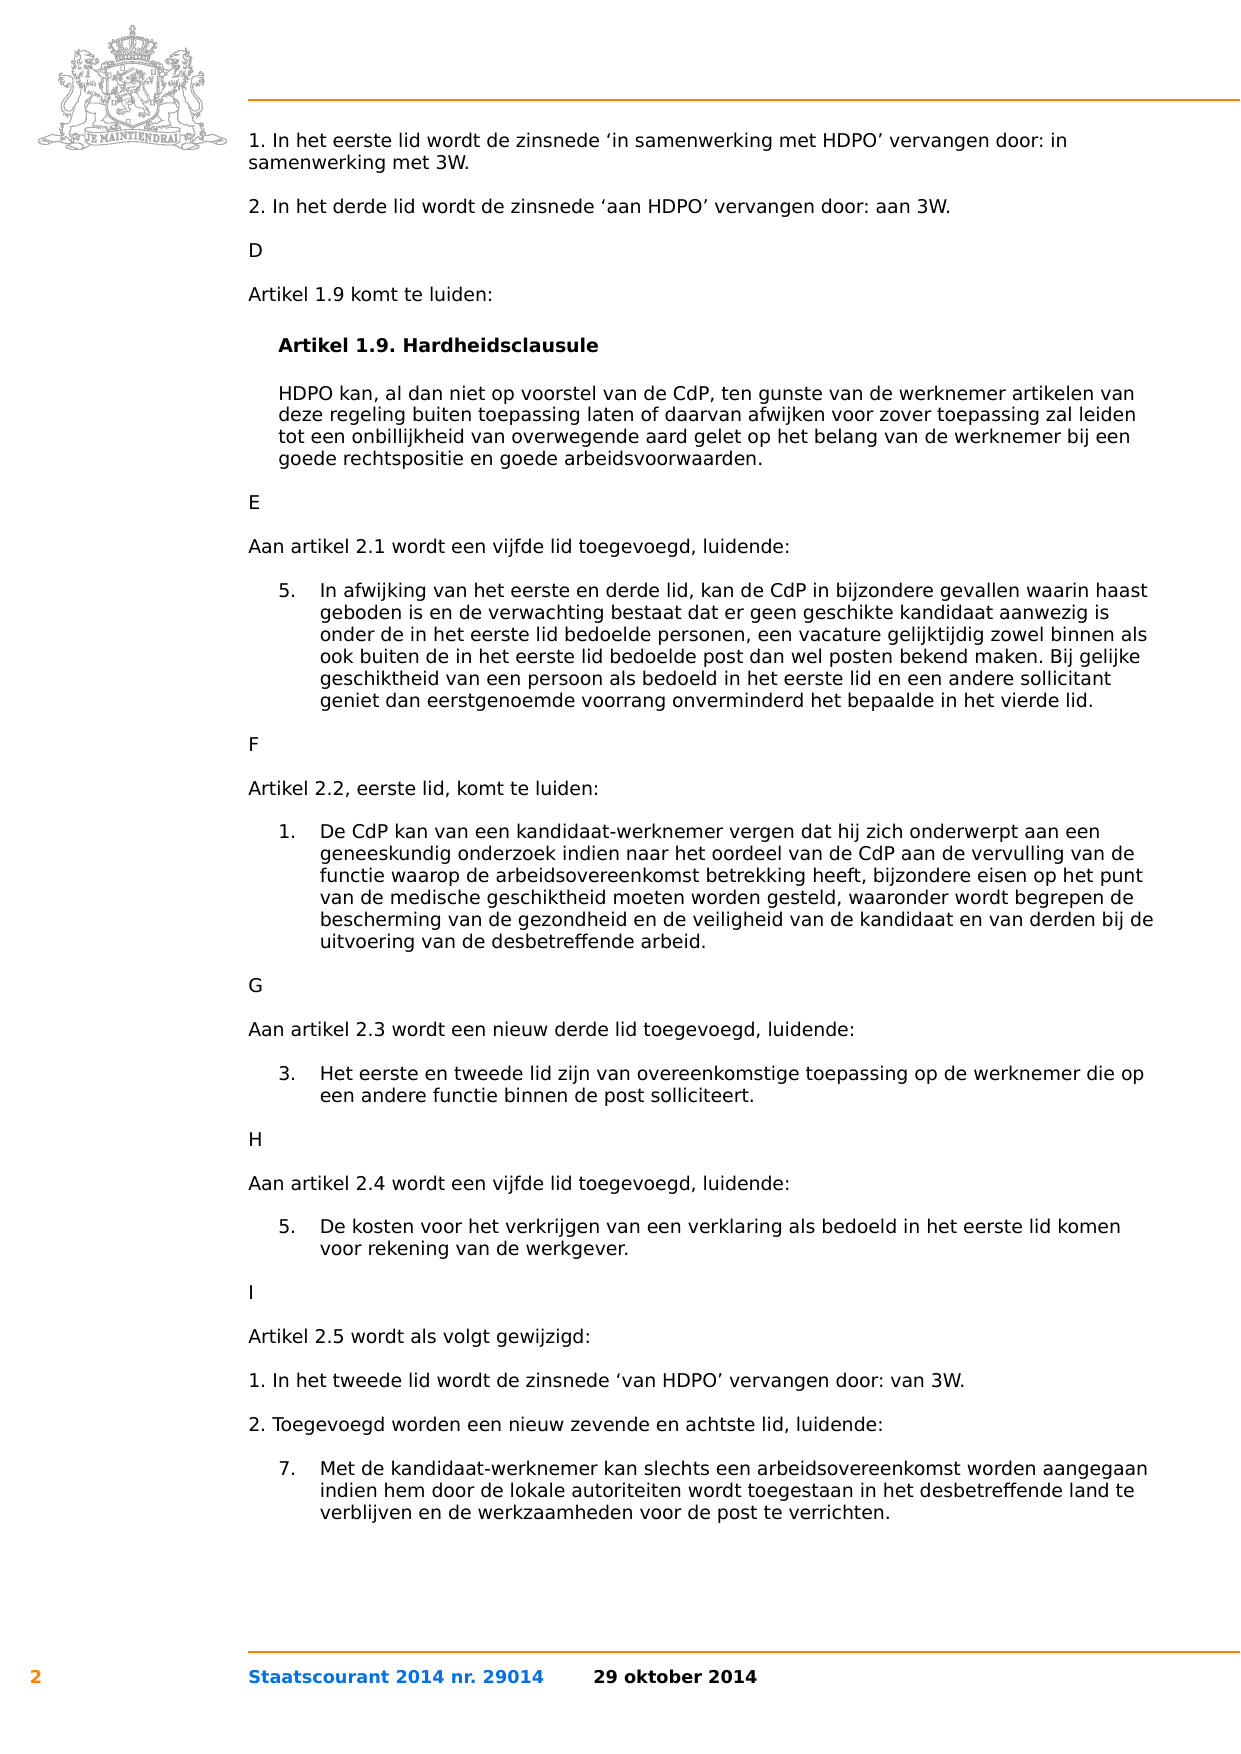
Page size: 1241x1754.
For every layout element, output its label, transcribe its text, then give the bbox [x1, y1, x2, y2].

text 2. Toegevoegd worden een nieuw zevende en achtste lid, luidende: [248, 1414, 1163, 1436]
text H [248, 1129, 1163, 1151]
text G [248, 975, 1163, 997]
picture [38, 25, 227, 150]
text 5. In afwijking van het eerste en derde lid, kan de CdP in bijzondere gevallen waarin haast geboden is en de verwachting bestaat dat er geen geschikte kandidaat aanwezig is onder de in het eerste lid bedoelde personen, een vacature gelijktijdig zowel binnen als ook buiten de in het eerste lid bedoelde post dan wel posten bekend maken. Bij gelijke geschiktheid van een persoon als bedoeld in het eerste lid en een andere sollicitant geniet dan eerstgenoemde voorrang onverminderd het bepaalde in het vierde lid. [278, 580, 1163, 712]
text Artikel 2.2, eerste lid, komt te luiden: [248, 777, 1163, 799]
text F [248, 734, 1163, 756]
text 5. De kosten voor het verkrijgen van een verklaring als bedoeld in het eerste lid komen voor rekening van de werkgever. [278, 1216, 1163, 1260]
text Artikel 2.5 wordt als volgt gewijzigd: [248, 1326, 1163, 1348]
text 7. Met de kandidaat-werknemer kan slechts een arbeidsovereenkomst worden aangegaan indien hem door de lokale autoriteiten wordt toegestaan in het desbetreffende land te verblijven en de werkzaamheden voor de post te verrichten. [278, 1458, 1163, 1523]
text Aan artikel 2.4 wordt een vijfde lid toegevoegd, luidende: [248, 1172, 1163, 1194]
text 1. In het tweede lid wordt de zinsnede ‘van HDPO’ vervangen door: van 3W. [248, 1370, 1163, 1392]
text 1. In het eerste lid wordt de zinsnede ‘in samenwerking met HDPO’ vervangen door: in samenwerking met 3W. [248, 130, 1163, 174]
text Aan artikel 2.1 wordt een vijfde lid toegevoegd, luidende: [248, 536, 1163, 558]
text 3. Het eerste en tweede lid zijn van overeenkomstige toepassing op de werknemer die op een andere functie binnen de post solliciteert. [278, 1063, 1163, 1107]
text Artikel 1.9 komt te luiden: [248, 283, 1163, 305]
text Aan artikel 2.3 wordt een nieuw derde lid toegevoegd, luidende: [248, 1019, 1163, 1041]
text 2. In het derde lid wordt de zinsnede ‘aan HDPO’ vervangen door: aan 3W. [248, 196, 1163, 218]
text D [248, 239, 1163, 262]
text I [248, 1282, 1163, 1304]
text 1. De CdP kan van een kandidaat-werknemer vergen dat hij zich onderwerpt aan een geneeskundig onderzoek indien naar het oordeel van de CdP aan de vervulling van de functie waarop de arbeidsovereenkomst betrekking heeft, bijzondere eisen op het punt van de medische geschiktheid moeten worden gesteld, waaronder wordt begrepen de bescherming van de gezondheid en de veiligheid van de kandidaat en van derden bij de uitvoering van de desbetreffende arbeid. [278, 821, 1163, 953]
text E [248, 492, 1163, 514]
subtitle Artikel 1.9. Hardheidsclausule [278, 335, 1163, 357]
text HDPO kan, al dan niet op voorstel van de CdP, ten gunste van de werknemer artikelen van deze regeling buiten toepassing laten of daarvan afwijken voor zover toepassing zal leiden tot een onbillijkheid van overwegende aard gelet op het belang van de werknemer bij een goede rechtspositie en goede arbeidsvoorwaarden. [278, 382, 1163, 470]
